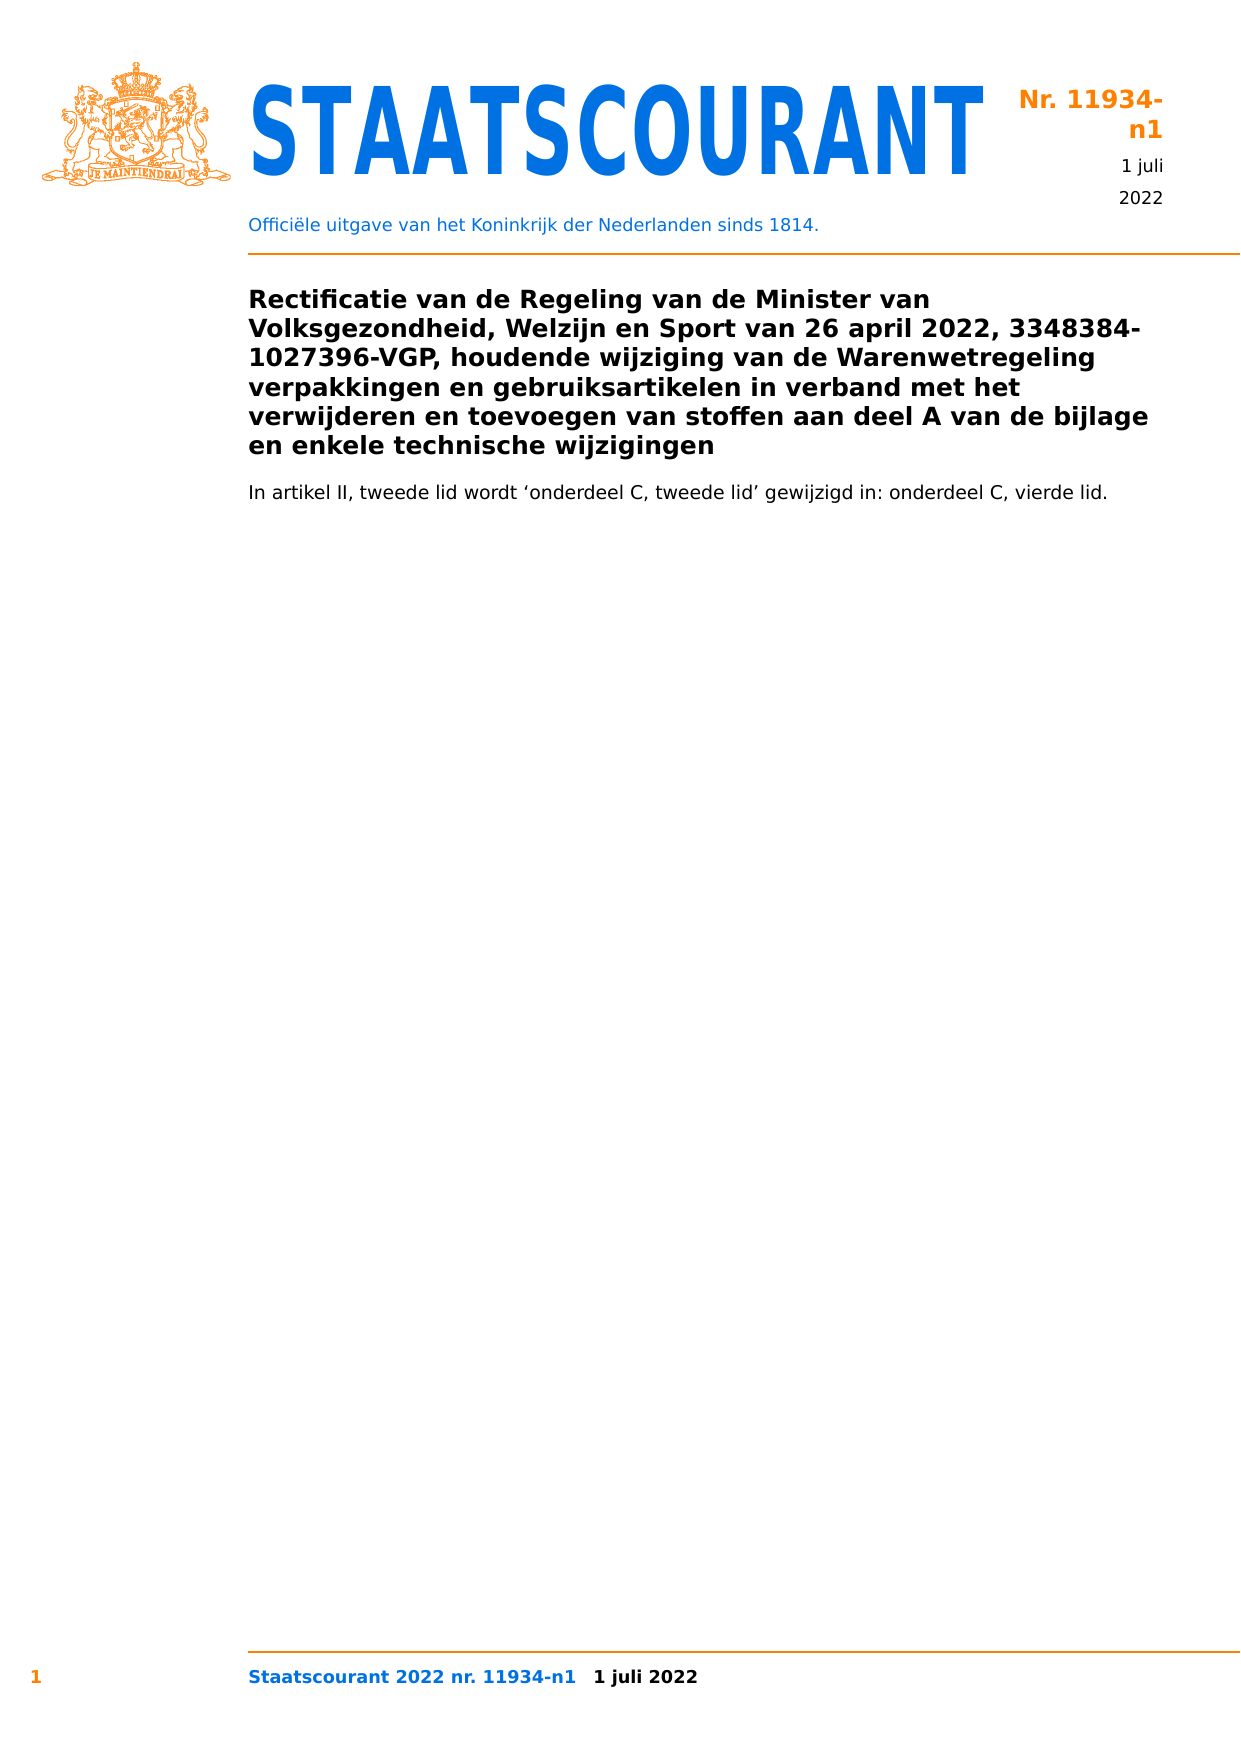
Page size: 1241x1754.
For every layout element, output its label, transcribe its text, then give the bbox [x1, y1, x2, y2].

table_header [25, 62, 248, 253]
table_header Nr. 11934-n1 [998, 62, 1240, 150]
table_cell 1 juli [998, 150, 1240, 182]
picture [41, 62, 231, 186]
text In artikel II, tweede lid wordt ‘onderdeel C, tweede lid’ gewijzigd in: onderdeel C, vierde lid. [248, 482, 1163, 504]
subtitle Rectificatie van de Regeling van de Minister van Volksgezondheid, Welzijn en Sport van 26 april 2022, 3348384-1027396-VGP, houdende wijziging van de Warenwetregeling verpakkingen en gebruiksartikelen in verband met het verwijderen en toevoegen van stoffen aan deel A van de bijlage en enkele technische wijzigingen [248, 285, 1163, 460]
table_header STAATSCOURANT [248, 62, 998, 215]
table_cell 2022 [998, 183, 1240, 215]
table_cell Officiële uitgave van het Koninkrijk der Nederlanden sinds 1814. [248, 215, 1240, 253]
